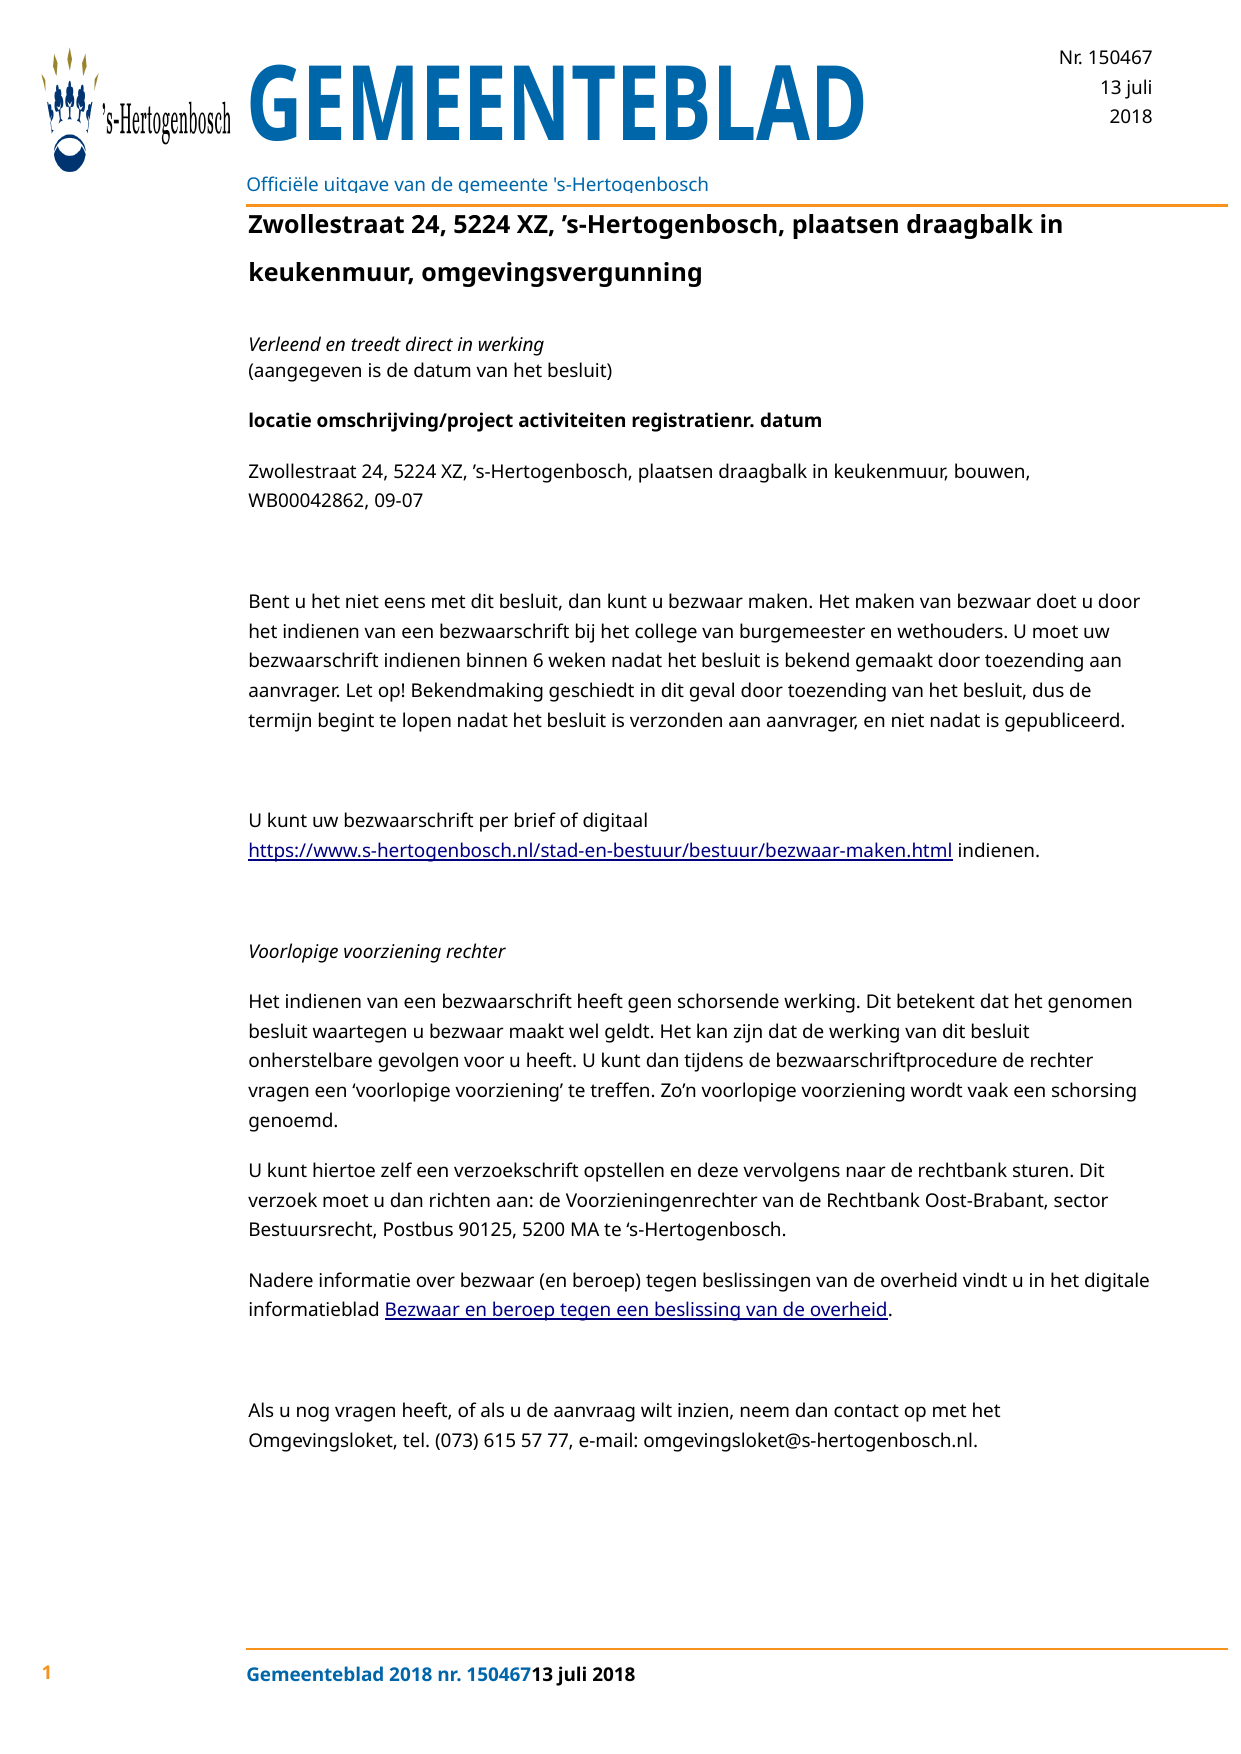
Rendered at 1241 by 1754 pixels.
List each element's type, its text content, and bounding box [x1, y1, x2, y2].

text (aangegeven is de datum van het besluit) [248, 357, 1152, 383]
text U kunt uw bezwaarschrift per brief of digitaal https://www.s-hertogenbosch.nl/stad-en-bestuur/bestuur/bezwaar-maken.html indienen. [248, 808, 1152, 863]
text Voorlopige voorziening rechter [248, 938, 1152, 964]
text U kunt hiertoe zelf een verzoekschrift opstellen en deze vervolgens naar de rechtbank sturen. Dit verzoek moet u dan richten aan: de Voorzieningenrechter van de Rechtbank Oost-Brabant, sector Bestuursrecht, Postbus 90125, 5200 MA te ‘s-Hertogenbosch. [248, 1157, 1152, 1242]
text locatie omschrijving/project activiteiten registratienr. datum [248, 408, 1152, 433]
picture [41, 47, 231, 172]
text Als u nog vragen heeft, of als u de aanvraag wilt inzien, neem dan contact op met het Omgevingsloket, tel. (073) 615 57 77, e-mail: omgevingsloket@s-hertogenbosch.nl. [248, 1397, 1152, 1452]
text Verleend en treedt direct in werking [248, 331, 1152, 357]
text Zwollestraat 24, 5224 XZ, ’s-Hertogenbosch, plaatsen draagbalk in keukenmuur, omgevingsvergunning [248, 207, 1152, 288]
text Zwollestraat 24, 5224 XZ, ’s-Hertogenbosch, plaatsen draagbalk in keukenmuur, bouwen, WB00042862, 09-07 [248, 458, 1152, 513]
text Het indienen van een bezwaarschrift heeft geen schorsende werking. Dit betekent dat het genomen besluit waartegen u bezwaar maakt wel geldt. Het kan zijn dat de werking van dit besluit onherstelbare gevolgen voor u heeft. U kunt dan tijdens de bezwaarschriftprocedure de rechter vragen een ‘voorlopige voorziening’ te treffen. Zo’n voorlopige voorziening wordt vaak een schorsing genoemd. [248, 988, 1152, 1132]
text Nadere informatie over bezwaar (en beroep) tegen beslissingen van de overheid vindt u in het digitale informatieblad Bezwaar en beroep tegen een beslissing van de overheid. [248, 1267, 1152, 1322]
text Bent u het niet eens met dit besluit, dan kunt u bezwaar maken. Het maken van bezwaar doet u door het indienen van een bezwaarschrift bij het college van burgemeester en wethouders. U moet uw bezwaarschrift indienen binnen 6 weken nadat het besluit is bekend gemaakt door toezending aan aanvrager. Let op! Bekendmaking geschiedt in dit geval door toezending van het besluit, dus de termijn begint te lopen nadat het besluit is verzonden aan aanvrager, en niet nadat is gepubliceerd. [248, 588, 1152, 732]
